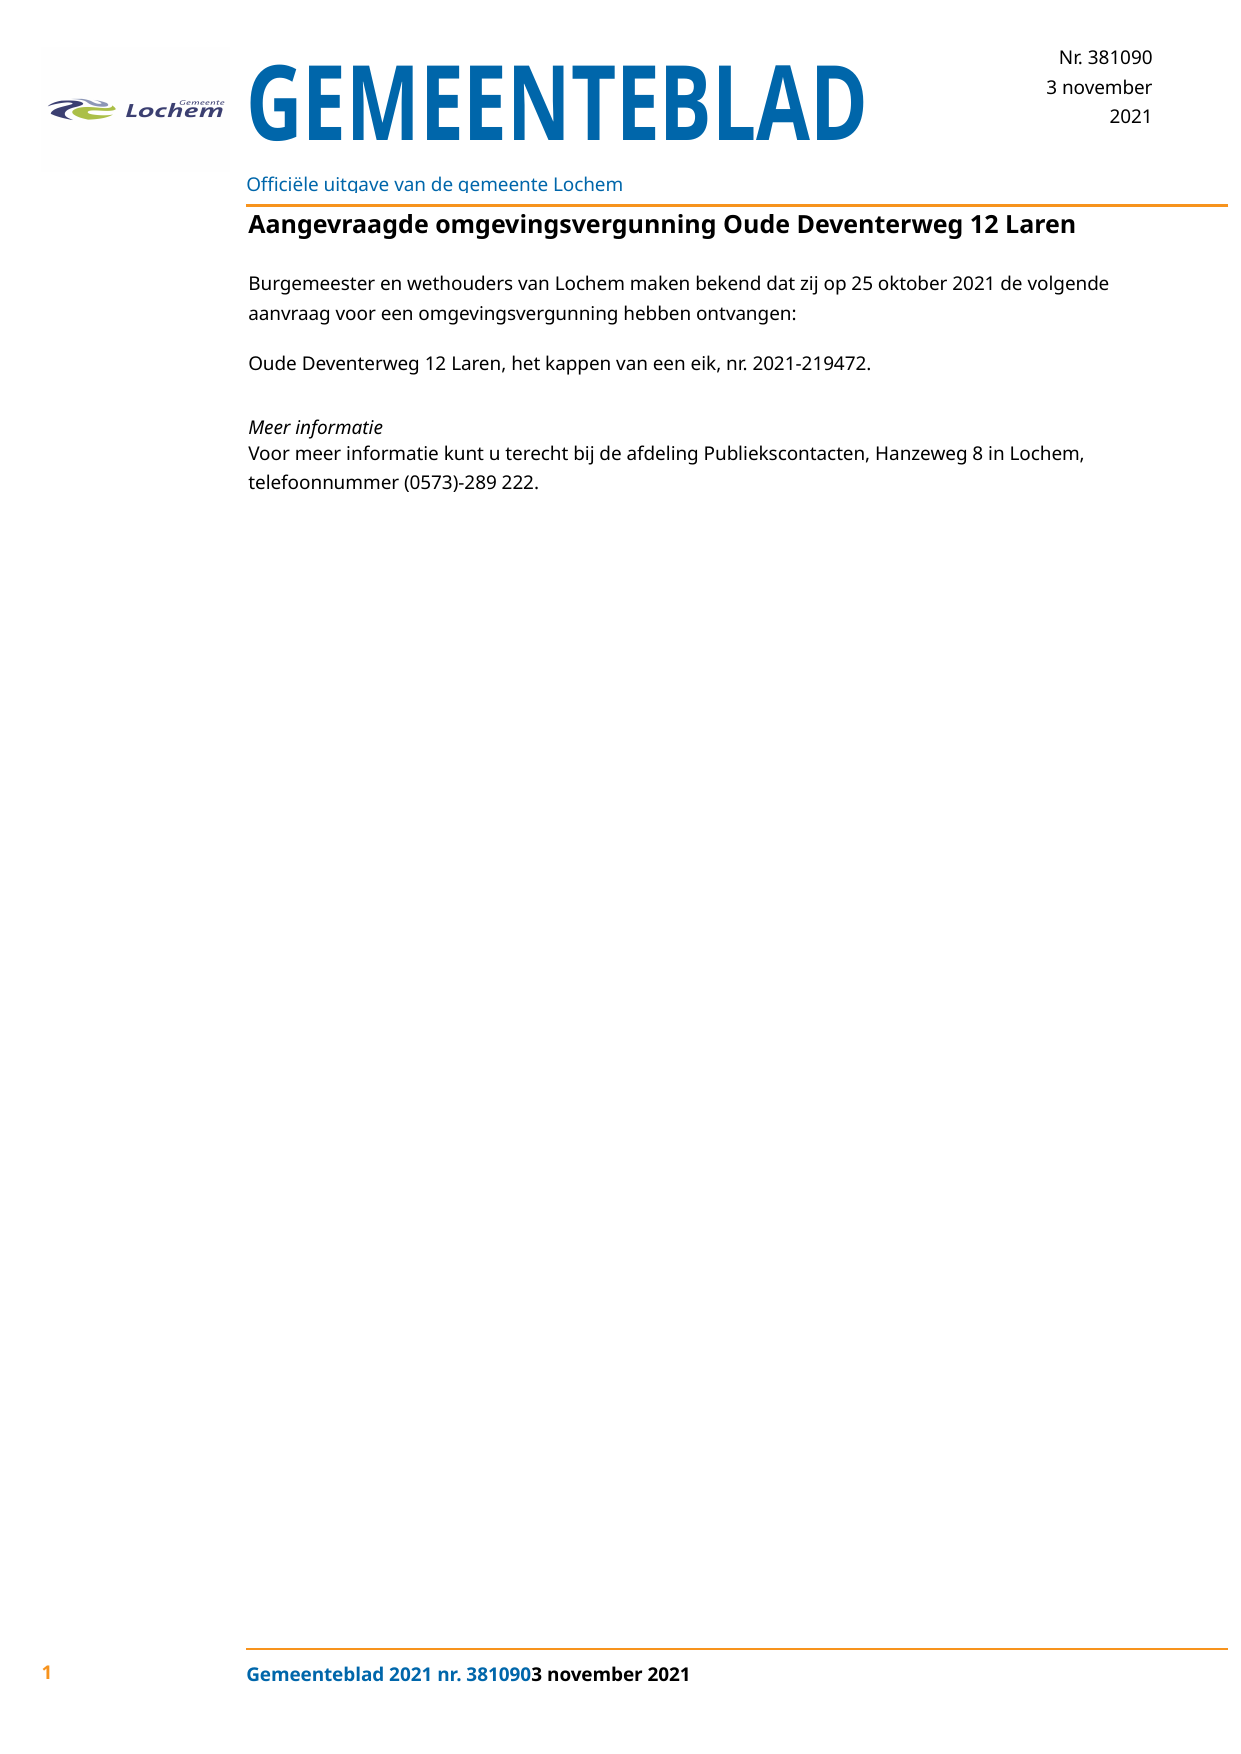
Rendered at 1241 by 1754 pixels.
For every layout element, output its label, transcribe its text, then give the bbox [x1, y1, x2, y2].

text Oude Deventerweg 12 Laren, het kappen van een eik, nr. 2021-219472. [248, 350, 1152, 376]
text Meer informatie [248, 414, 1152, 440]
text Burgemeester en wethouders van Lochem maken bekend dat zij op 25 oktober 2021 de volgende aanvraag voor een omgevingsvergunning hebben ontvangen: [248, 270, 1152, 326]
picture [41, 47, 231, 172]
text Voor meer informatie kunt u terecht bij de afdeling Publiekscontacten, Hanzeweg 8 in Lochem, telefoonnummer (0573)-289 222. [248, 440, 1152, 495]
text Aangevraagde omgevingsvergunning Oude Deventerweg 12 Laren [248, 207, 1152, 241]
